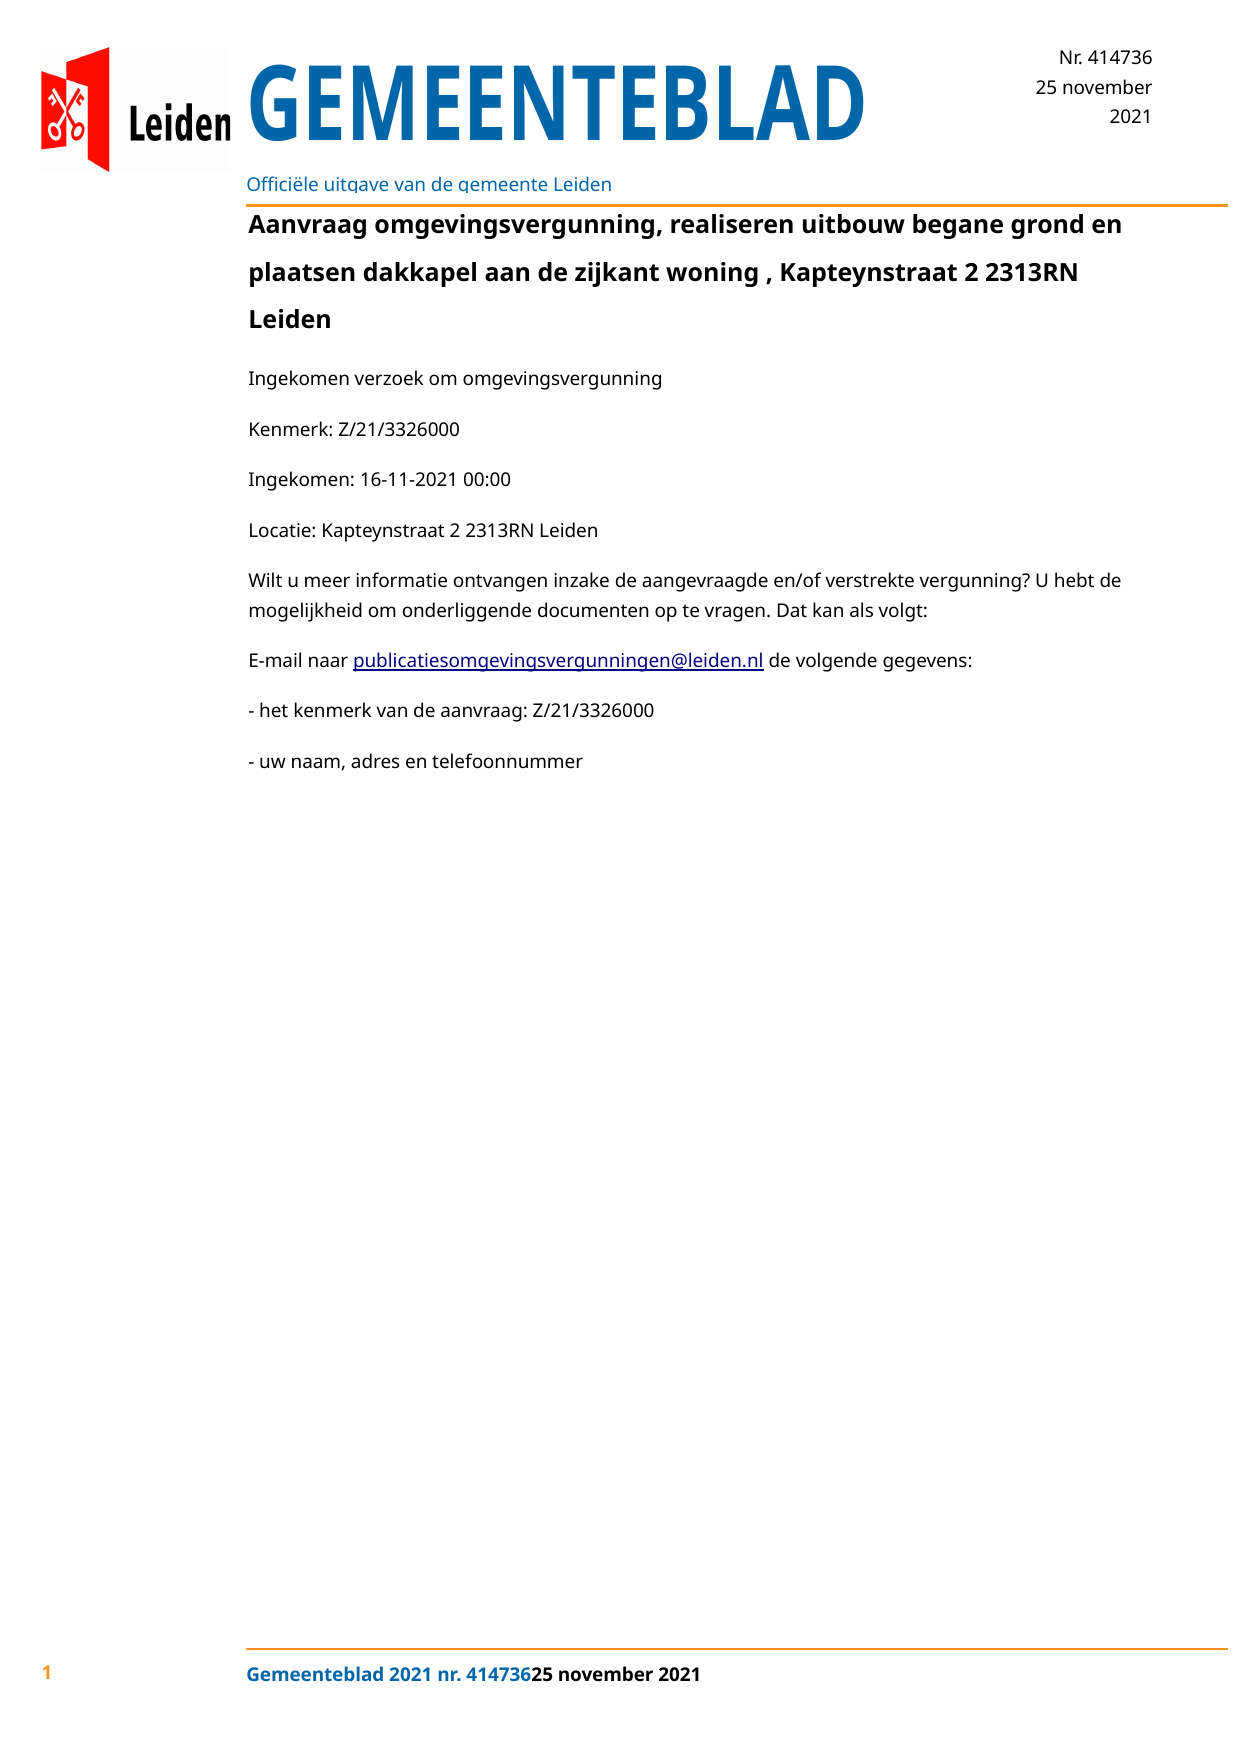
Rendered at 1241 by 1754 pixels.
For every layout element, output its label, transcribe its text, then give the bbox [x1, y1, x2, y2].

text - uw naam, adres en telefoonnummer [248, 748, 1152, 774]
picture [41, 47, 231, 172]
text - het kenmerk van de aanvraag: Z/21/3326000 [248, 698, 1152, 723]
text Kenmerk: Z/21/3326000 [248, 416, 1152, 442]
text E-mail naar publicatiesomgevingsvergunningen@leiden.nl de volgende gegevens: [248, 647, 1152, 673]
text Locatie: Kapteynstraat 2 2313RN Leiden [248, 517, 1152, 542]
text Ingekomen: 16-11-2021 00:00 [248, 466, 1152, 492]
text Wilt u meer informatie ontvangen inzake de aangevraagde en/of verstrekte vergunning? U hebt de mogelijkheid om onderliggende documenten op te vragen. Dat kan als volgt: [248, 567, 1152, 622]
text Aanvraag omgevingsvergunning, realiseren uitbouw begane grond en plaatsen dakkapel aan de zijkant woning , Kapteynstraat 2 2313RN Leiden [248, 207, 1152, 336]
text Ingekomen verzoek om omgevingsvergunning [248, 366, 1152, 391]
